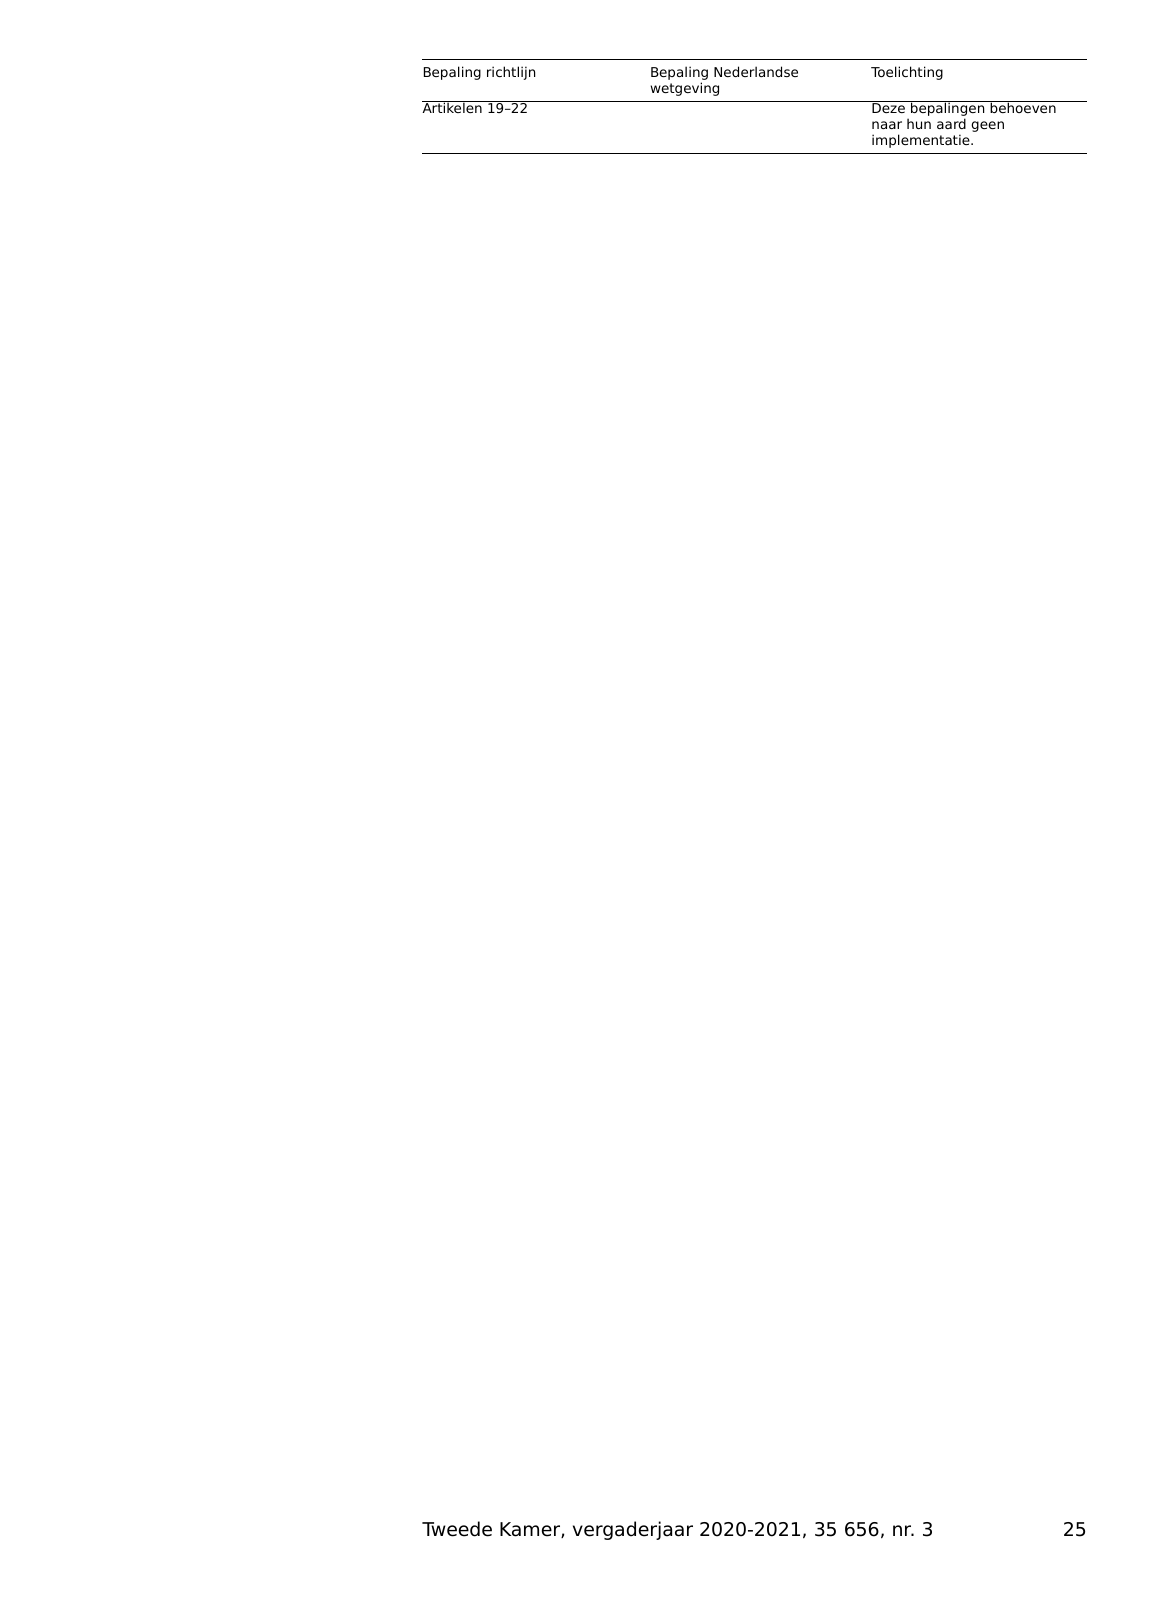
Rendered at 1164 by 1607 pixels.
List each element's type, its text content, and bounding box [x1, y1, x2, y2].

table_header Bepaling Nederlandse wetgeving [644, 60, 865, 101]
table_header Bepaling richtlijn [422, 60, 644, 101]
table_cell Deze bepalingen behoeven naar hun aard geen implementatie. [865, 102, 1087, 153]
table_cell [644, 102, 865, 153]
table_header Toelichting [865, 60, 1087, 101]
table_cell Artikelen 19–22 [422, 102, 644, 153]
